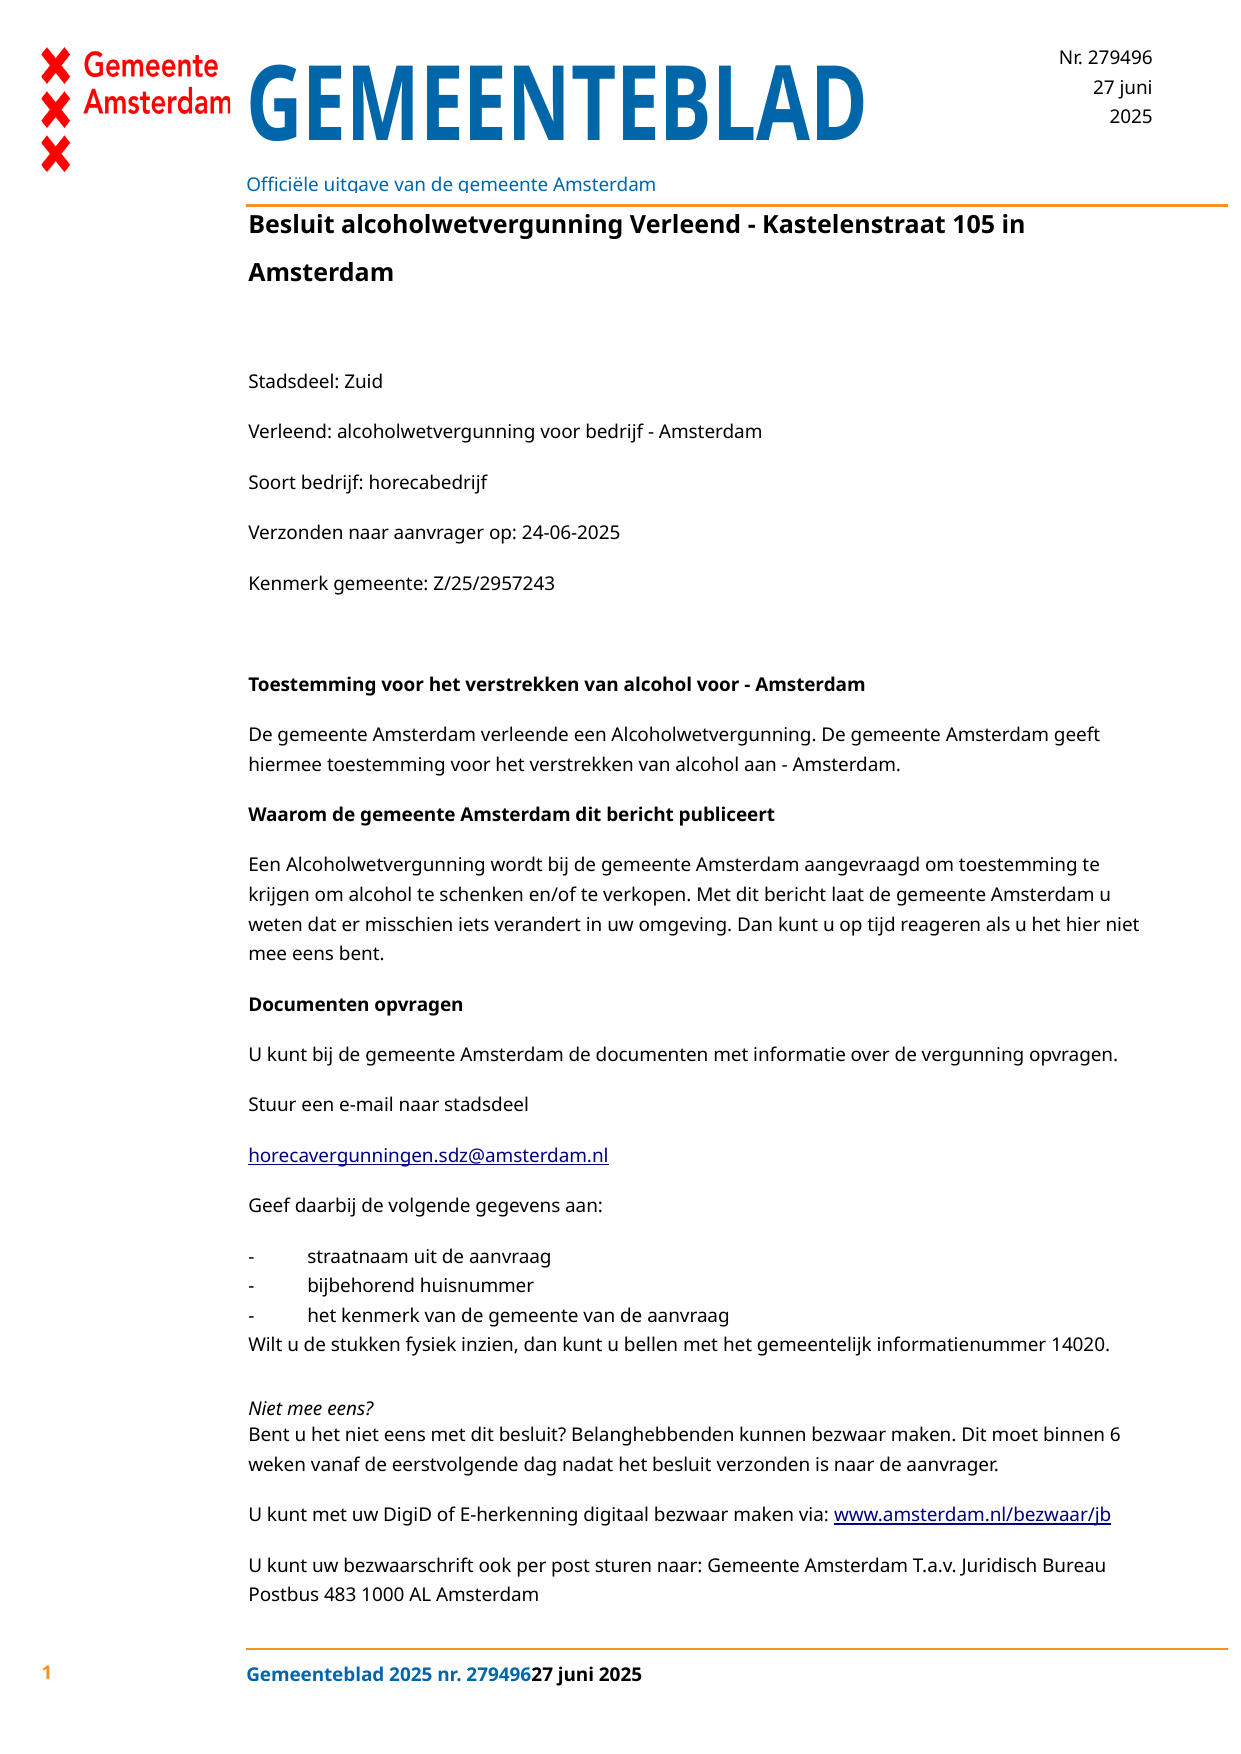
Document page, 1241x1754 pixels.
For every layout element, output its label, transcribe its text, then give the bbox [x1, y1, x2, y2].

text U kunt uw bezwaarschrift ook per post sturen naar: Gemeente Amsterdam T.a.v. Juridisch Bureau Postbus 483 1000 AL Amsterdam [248, 1552, 1152, 1607]
text Kenmerk gemeente: Z/25/2957243 [248, 570, 1152, 596]
text horecavergunningen.sdz@amsterdam.nl [248, 1142, 1152, 1168]
list straatnaam uit de aanvraag [248, 1243, 1152, 1269]
text Documenten opvragen [248, 991, 1152, 1017]
text Stadsdeel: Zuid [248, 368, 1152, 394]
text Wilt u de stukken fysiek inzien, dan kunt u bellen met het gemeentelijk informatienummer 14020. [248, 1332, 1152, 1357]
list het kenmerk van de gemeente van de aanvraag [248, 1302, 1152, 1328]
text Besluit alcoholwetvergunning Verleend - Kastelenstraat 105 in Amsterdam [248, 207, 1152, 288]
text Niet mee eens? [248, 1396, 1152, 1421]
picture [41, 47, 231, 172]
list bijbehorend huisnummer [248, 1272, 1152, 1298]
text Waarom de gemeente Amsterdam dit bericht publiceert [248, 801, 1152, 827]
text Bent u het niet eens met dit besluit? Belanghebbenden kunnen bezwaar maken. Dit moet binnen 6 weken vanaf de eerstvolgende dag nadat het besluit verzonden is naar de aanvrager. [248, 1421, 1152, 1477]
text U kunt bij de gemeente Amsterdam de documenten met informatie over de vergunning opvragen. [248, 1041, 1152, 1067]
text Geef daarbij de volgende gegevens aan: [248, 1192, 1152, 1218]
text Verleend: alcoholwetvergunning voor bedrijf - Amsterdam [248, 419, 1152, 444]
text U kunt met uw DigiD of E-herkenning digitaal bezwaar maken via: www.amsterdam.nl/bezwaar/jb [248, 1501, 1152, 1527]
text Verzonden naar aanvrager op: 24-06-2025 [248, 519, 1152, 545]
text Toestemming voor het verstrekken van alcohol voor - Amsterdam [248, 671, 1152, 697]
text De gemeente Amsterdam verleende een Alcoholwetvergunning. De gemeente Amsterdam geeft hiermee toestemming voor het verstrekken van alcohol aan - Amsterdam. [248, 721, 1152, 777]
text Een Alcoholwetvergunning wordt bij de gemeente Amsterdam aangevraagd om toestemming te krijgen om alcohol te schenken en/of te verkopen. Met dit bericht laat de gemeente Amsterdam u weten dat er misschien iets verandert in uw omgeving. Dan kunt u op tijd reageren als u het hier niet mee eens bent. [248, 852, 1152, 966]
text Stuur een e-mail naar stadsdeel [248, 1092, 1152, 1117]
text Soort bedrijf: horecabedrijf [248, 469, 1152, 495]
